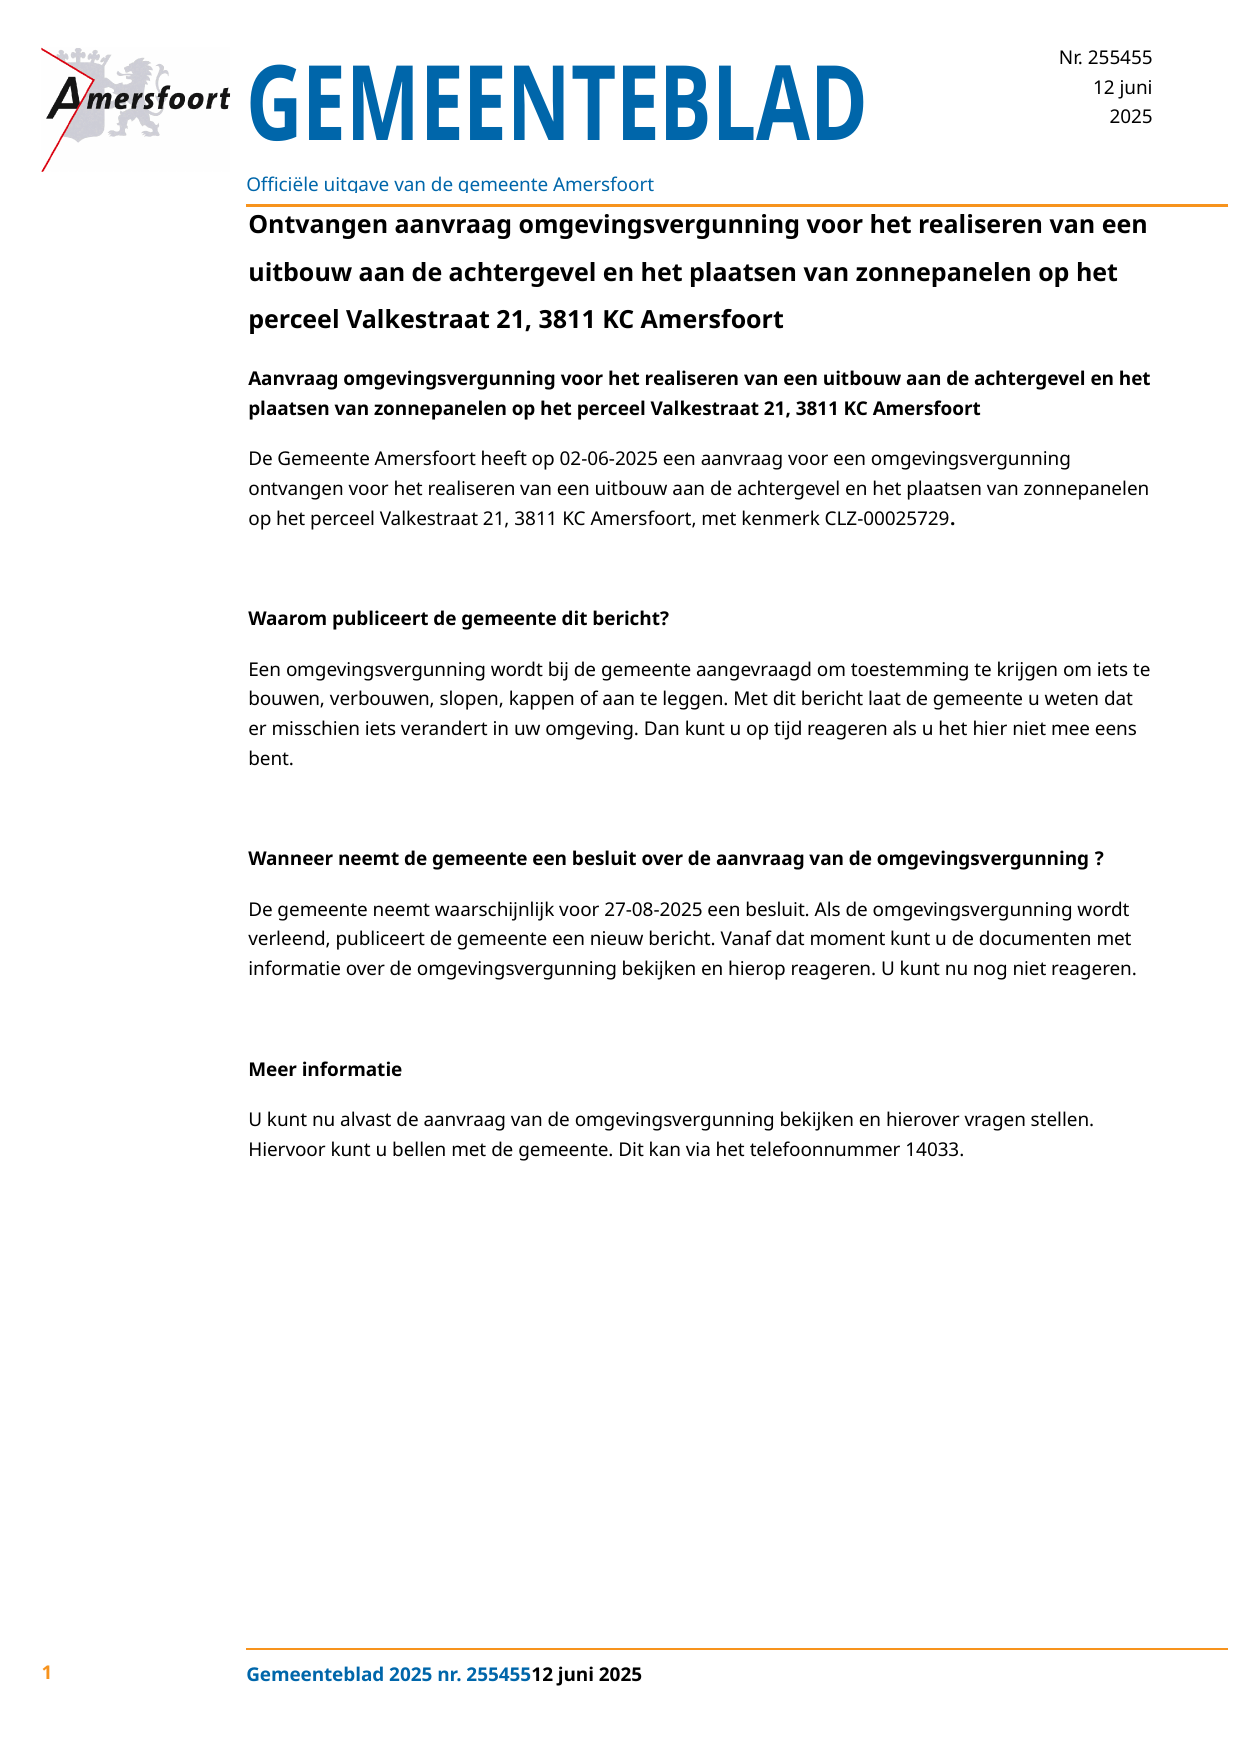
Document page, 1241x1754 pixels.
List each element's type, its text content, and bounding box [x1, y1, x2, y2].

text Waarom publiceert de gemeente dit bericht? [248, 606, 1152, 631]
text De gemeente neemt waarschijnlijk voor 27-08-2025 een besluit. Als de omgevingsvergunning wordt verleend, publiceert de gemeente een nieuw bericht. Vanaf dat moment kunt u de documenten met informatie over de omgevingsvergunning bekijken en hierop reageren. U kunt nu nog niet reageren. [248, 896, 1152, 981]
text Aanvraag omgevingsvergunning voor het realiseren van een uitbouw aan de achtergevel en het plaatsen van zonnepanelen op het perceel Valkestraat 21, 3811 KC Amersfoort [248, 366, 1152, 421]
text De Gemeente Amersfoort heeft op 02-06-2025 een aanvraag voor een omgevingsvergunning ontvangen voor het realiseren van een uitbouw aan de achtergevel en het plaatsen van zonnepanelen op het perceel Valkestraat 21, 3811 KC Amersfoort, met kenmerk CLZ-00025729. [248, 446, 1152, 530]
text Meer informatie [248, 1056, 1152, 1082]
text Wanneer neemt de gemeente een besluit over de aanvraag van de omgevingsvergunning ? [248, 846, 1152, 871]
picture [41, 47, 231, 172]
text Een omgevingsvergunning wordt bij de gemeente aangevraagd om toestemming te krijgen om iets te bouwen, verbouwen, slopen, kappen of aan te leggen. Met dit bericht laat de gemeente u weten dat er misschien iets verandert in uw omgeving. Dan kunt u op tijd reageren als u het hier niet mee eens bent. [248, 656, 1152, 770]
text U kunt nu alvast de aanvraag van de omgevingsvergunning bekijken en hierover vragen stellen. Hiervoor kunt u bellen met de gemeente. Dit kan via het telefoonnummer 14033. [248, 1106, 1152, 1162]
text Ontvangen aanvraag omgevingsvergunning voor het realiseren van een uitbouw aan de achtergevel en het plaatsen van zonnepanelen op het perceel Valkestraat 21, 3811 KC Amersfoort [248, 207, 1152, 336]
